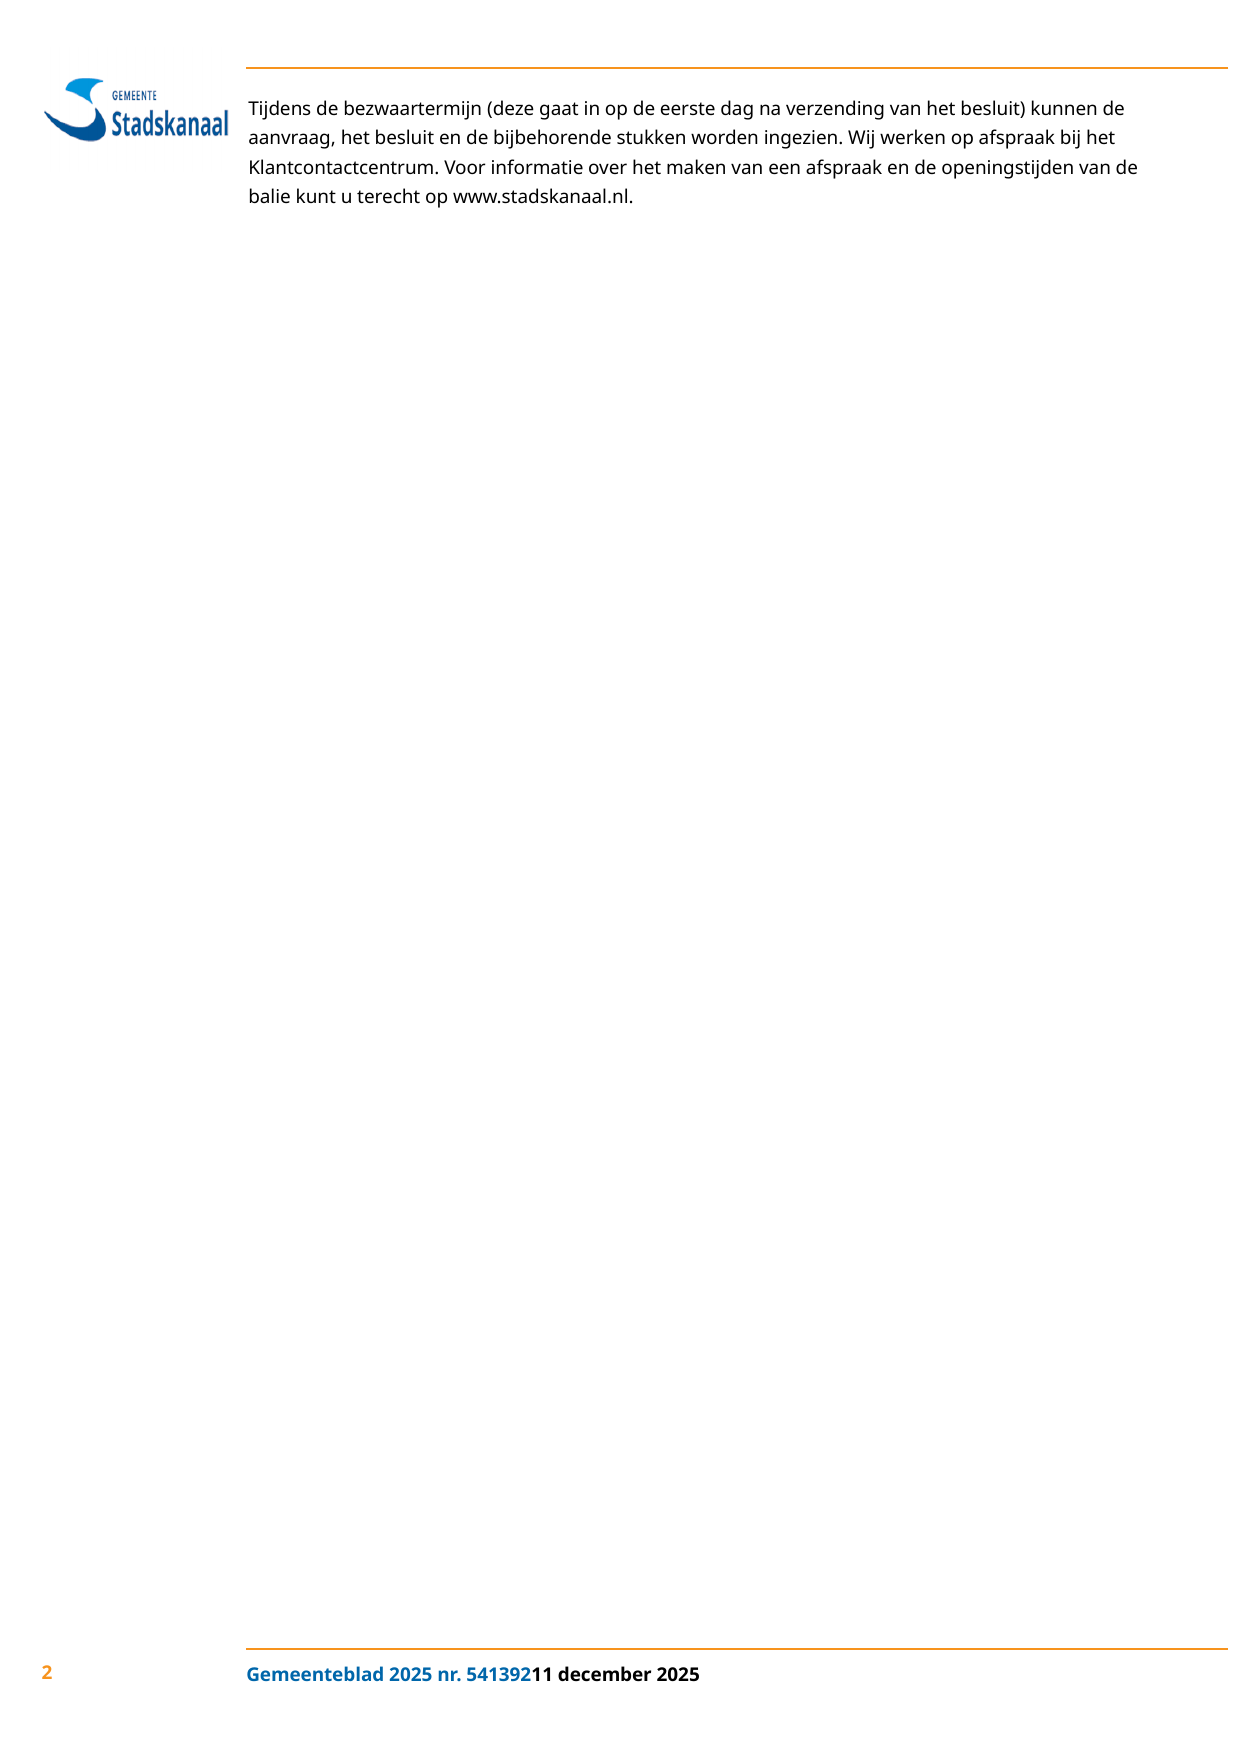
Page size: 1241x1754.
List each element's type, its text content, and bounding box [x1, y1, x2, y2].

text Tijdens de bezwaartermijn (deze gaat in op de eerste dag na verzending van het besluit) kunnen de aanvraag, het besluit en de bijbehorende stukken worden ingezien. Wij werken op afspraak bij het Klantcontactcentrum. Voor informatie over het maken van een afspraak en de openingstijden van de balie kunt u terecht op www.stadskanaal.nl. [248, 95, 1152, 209]
picture [41, 47, 231, 172]
